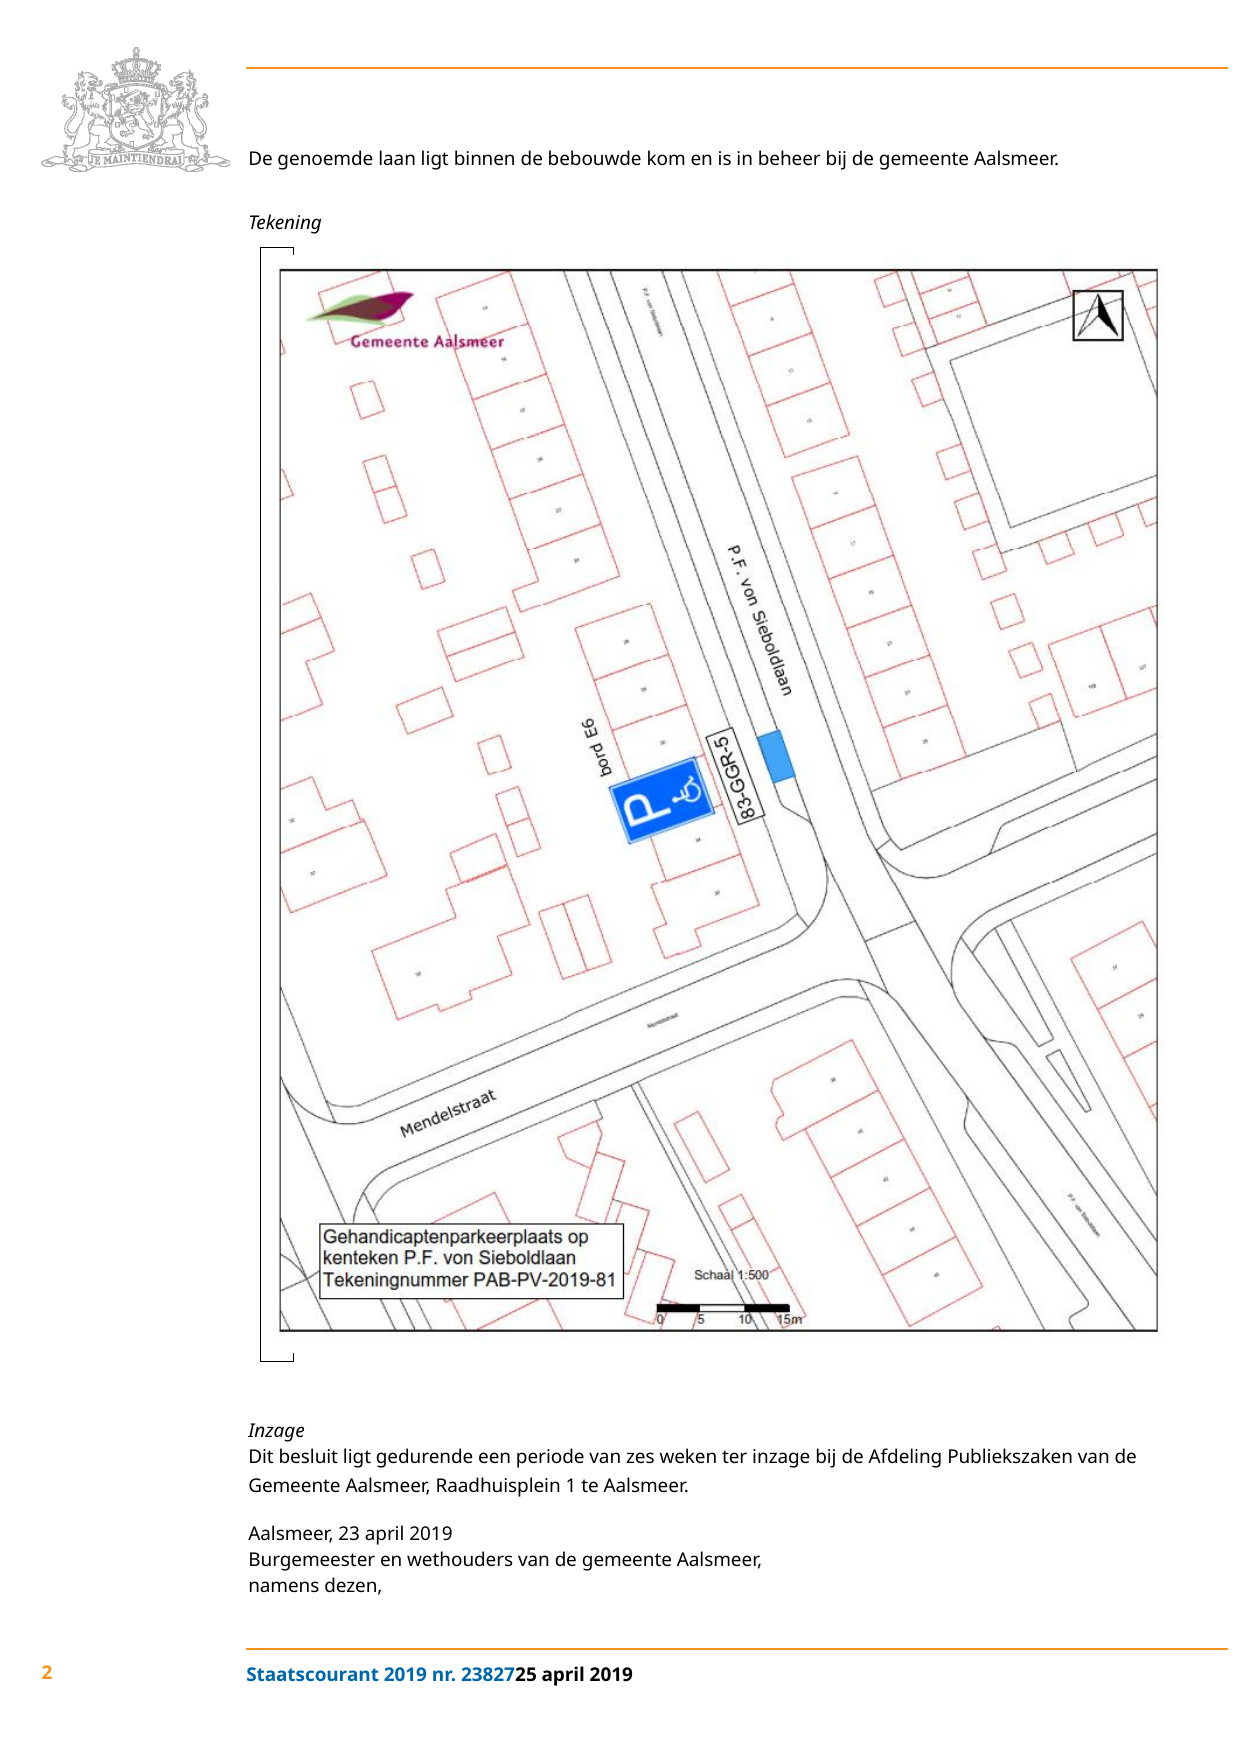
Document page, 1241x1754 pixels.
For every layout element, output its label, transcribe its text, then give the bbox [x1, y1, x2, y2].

picture [268, 255, 1173, 1353]
text Burgemeester en wethouders van de gemeente Aalsmeer, [248, 1546, 1152, 1572]
text namens dezen, [248, 1572, 1152, 1597]
text De genoemde laan ligt binnen de bebouwde kom en is in beheer bij de gemeente Aalsmeer. [248, 145, 1152, 171]
text Tekening [248, 209, 1152, 235]
picture [41, 47, 231, 172]
text Dit besluit ligt gedurende een periode van zes weken ter inzage bij de Afdeling Publiekszaken van de Gemeente Aalsmeer, Raadhuisplein 1 te Aalsmeer. [248, 1443, 1152, 1498]
text Aalsmeer, 23 april 2019 [248, 1520, 1152, 1546]
text Inzage [248, 1417, 1152, 1443]
